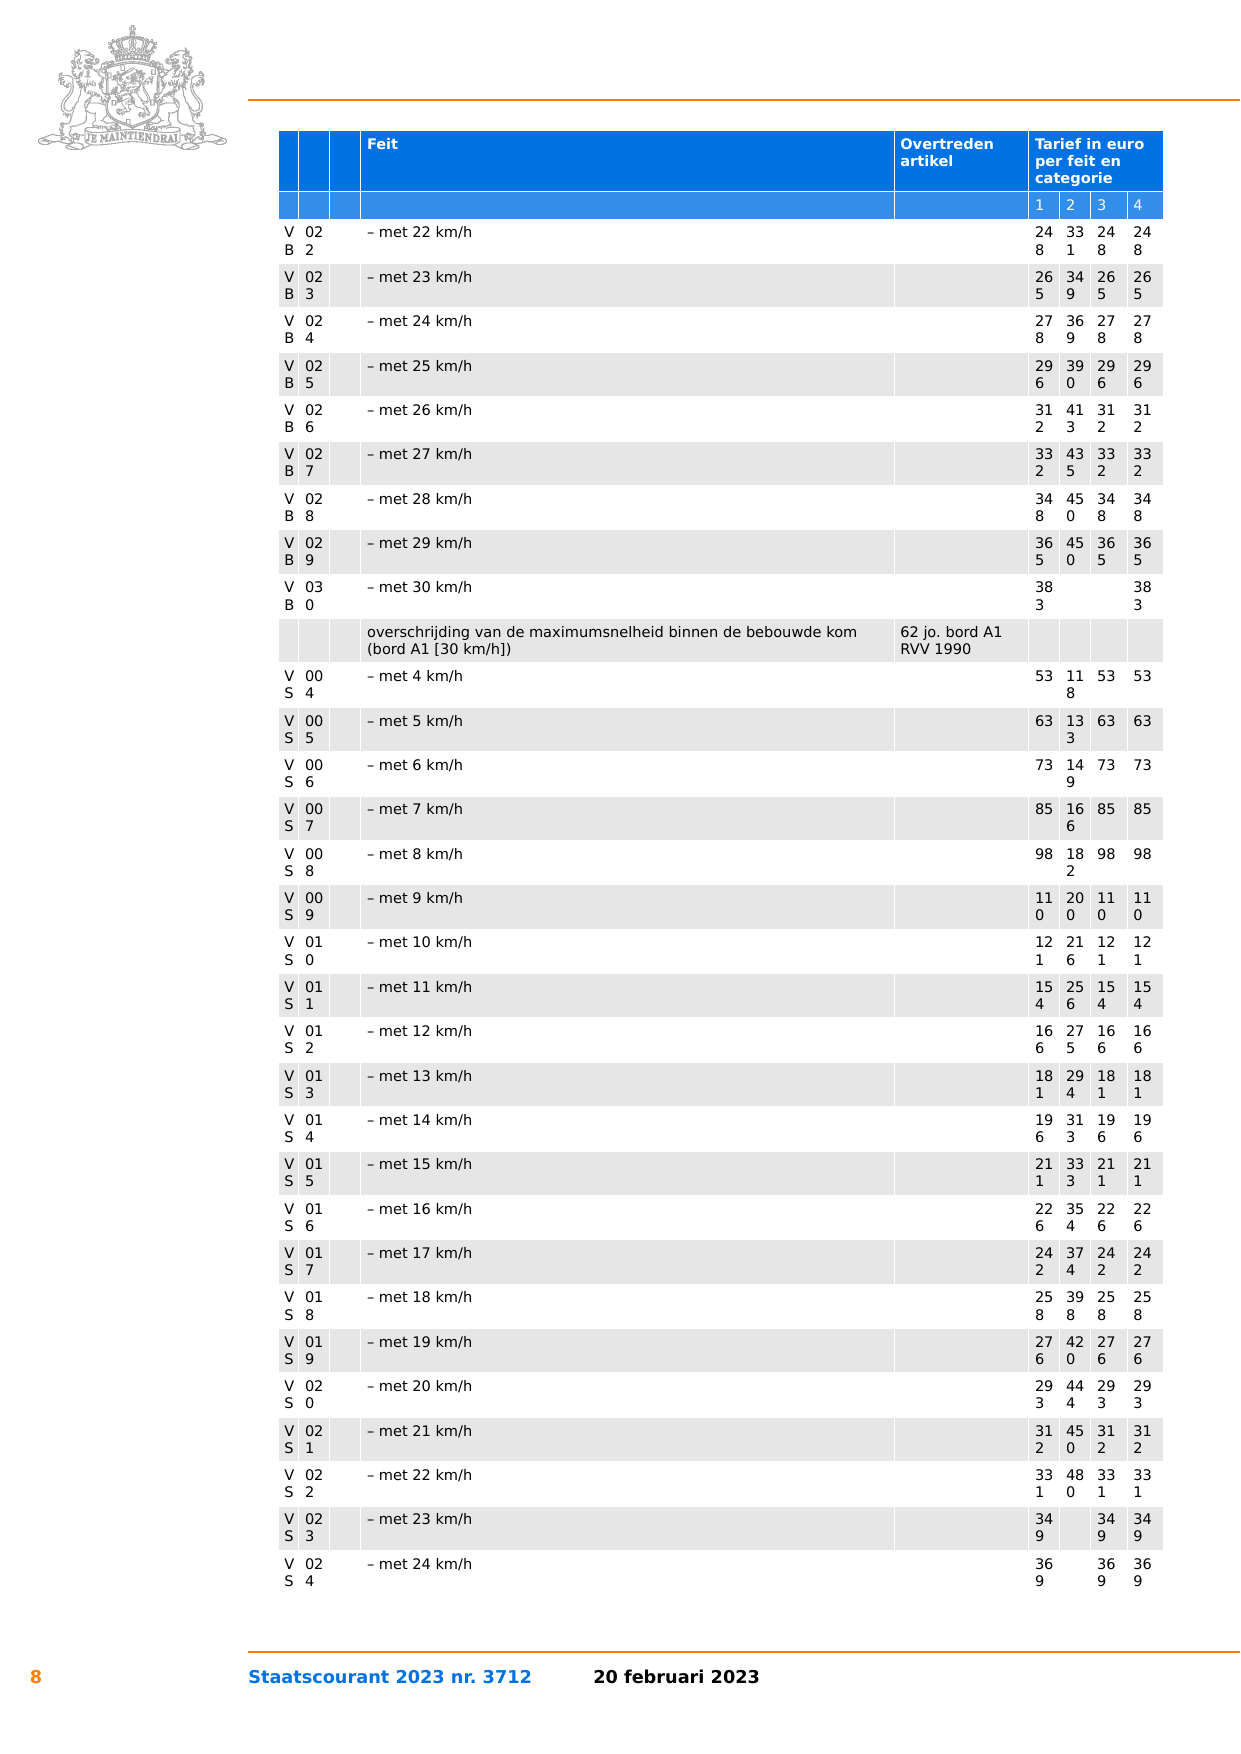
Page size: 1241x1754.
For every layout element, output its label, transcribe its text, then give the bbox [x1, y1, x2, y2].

table_cell VS [279, 841, 298, 884]
table_cell [330, 1152, 360, 1195]
table_cell 008 [299, 841, 329, 884]
table_cell [895, 1240, 1028, 1284]
table_cell 296 [1091, 353, 1127, 396]
table_cell 200 [1060, 885, 1090, 929]
table_cell [895, 1063, 1028, 1106]
table_cell 118 [1060, 664, 1090, 707]
table_cell 226 [1128, 1196, 1163, 1239]
table_cell 133 [1060, 708, 1090, 751]
table_cell [279, 192, 298, 219]
table_cell 331 [1029, 1462, 1059, 1506]
table_cell 312 [1091, 1418, 1127, 1461]
table_cell 369 [1029, 1551, 1059, 1594]
table_cell [895, 974, 1028, 1017]
table_cell – met 26 km/h [361, 397, 894, 441]
table_cell 293 [1091, 1374, 1127, 1417]
table_cell 349 [1091, 1507, 1127, 1550]
table_cell 413 [1060, 397, 1090, 441]
table_cell [895, 930, 1028, 973]
table_cell 012 [299, 1019, 329, 1062]
table_cell 226 [1029, 1196, 1059, 1239]
table_cell [330, 1240, 360, 1284]
table_cell VS [279, 1196, 298, 1239]
table_cell – met 6 km/h [361, 752, 894, 796]
table_cell 293 [1128, 1374, 1163, 1417]
table_cell [1060, 575, 1090, 618]
table_cell 023 [299, 264, 329, 307]
table_cell [330, 974, 360, 1017]
table_cell 242 [1128, 1240, 1163, 1284]
table_cell [330, 1107, 360, 1151]
table_cell VS [279, 708, 298, 751]
table_cell 181 [1029, 1063, 1059, 1106]
table_cell VS [279, 974, 298, 1017]
table_cell 369 [1091, 1551, 1127, 1594]
table_cell 166 [1029, 1019, 1059, 1062]
table_cell 196 [1128, 1107, 1163, 1151]
table_cell [895, 1418, 1028, 1461]
table_cell 348 [1128, 486, 1163, 529]
table_cell 011 [299, 974, 329, 1017]
table_cell – met 27 km/h [361, 442, 894, 485]
table_cell VS [279, 1374, 298, 1417]
table_cell [895, 442, 1028, 485]
table_cell 226 [1091, 1196, 1127, 1239]
table_cell [895, 309, 1028, 352]
table_cell [330, 619, 360, 662]
table_cell [330, 442, 360, 485]
table_cell VS [279, 1329, 298, 1372]
table_cell 349 [1060, 264, 1090, 307]
table_cell 276 [1128, 1329, 1163, 1372]
table_cell – met 9 km/h [361, 885, 894, 929]
table_cell [895, 1507, 1028, 1550]
table_cell [330, 708, 360, 751]
table_cell 85 [1029, 797, 1059, 840]
table_cell 024 [299, 309, 329, 352]
table_cell 435 [1060, 442, 1090, 485]
table_cell 73 [1128, 752, 1163, 796]
table_cell 312 [1029, 397, 1059, 441]
table_cell 211 [1128, 1152, 1163, 1195]
table_cell [895, 708, 1028, 751]
table_cell 265 [1091, 264, 1127, 307]
table_cell VS [279, 664, 298, 707]
table_cell [330, 841, 360, 884]
table_cell 019 [299, 1329, 329, 1372]
table_cell 450 [1060, 1418, 1090, 1461]
table_cell 278 [1091, 309, 1127, 352]
table_cell [330, 930, 360, 973]
table_cell 349 [1029, 1507, 1059, 1550]
table_cell VS [279, 1551, 298, 1594]
table_cell [330, 1285, 360, 1328]
table_cell 354 [1060, 1196, 1090, 1239]
table_cell 029 [299, 530, 329, 574]
table_cell 369 [1060, 309, 1090, 352]
table_cell – met 11 km/h [361, 974, 894, 1017]
table_cell 313 [1060, 1107, 1090, 1151]
table_cell – met 22 km/h [361, 220, 894, 263]
table_cell 383 [1029, 575, 1059, 618]
table_cell 53 [1029, 664, 1059, 707]
table_cell overschrijding van de maximumsnelheid binnen de bebouwde kom (bord A1 [30 km/h]) [361, 619, 894, 662]
table_cell VS [279, 1019, 298, 1062]
table_cell VB [279, 353, 298, 396]
table_cell 024 [299, 1551, 329, 1594]
table_cell 383 [1128, 575, 1163, 618]
table_cell 242 [1029, 1240, 1059, 1284]
table_cell 444 [1060, 1374, 1090, 1417]
table_cell 110 [1128, 885, 1163, 929]
table_cell 265 [1029, 264, 1059, 307]
table_cell [330, 575, 360, 618]
table_cell VS [279, 1240, 298, 1284]
table_cell [895, 1196, 1028, 1239]
table_cell [895, 397, 1028, 441]
table_cell VS [279, 797, 298, 840]
table_cell 450 [1060, 486, 1090, 529]
table_cell 211 [1029, 1152, 1059, 1195]
table_cell 006 [299, 752, 329, 796]
table_cell 005 [299, 708, 329, 751]
table_cell VB [279, 264, 298, 307]
table_cell 275 [1060, 1019, 1090, 1062]
table_cell [895, 530, 1028, 574]
table_cell 332 [1128, 442, 1163, 485]
table_cell [1128, 619, 1163, 662]
table_cell [299, 192, 329, 219]
table_cell 450 [1060, 530, 1090, 574]
table_header [279, 131, 298, 191]
table_cell [1060, 1507, 1090, 1550]
table_cell 331 [1060, 220, 1090, 263]
picture [38, 25, 227, 150]
table_cell 4 [1128, 192, 1163, 219]
table_cell – met 17 km/h [361, 1240, 894, 1284]
table_header [330, 131, 360, 191]
table_cell [895, 1152, 1028, 1195]
table_cell 009 [299, 885, 329, 929]
table_cell 166 [1091, 1019, 1127, 1062]
table_cell [895, 1019, 1028, 1062]
table_cell [330, 1196, 360, 1239]
table_cell 365 [1128, 530, 1163, 574]
table_cell [330, 1063, 360, 1106]
table_cell 349 [1128, 1507, 1163, 1550]
table_cell 63 [1091, 708, 1127, 751]
table_cell 63 [1029, 708, 1059, 751]
table_cell 216 [1060, 930, 1090, 973]
table_cell 276 [1091, 1329, 1127, 1372]
table_cell VS [279, 885, 298, 929]
table_cell [330, 530, 360, 574]
table_cell 53 [1091, 664, 1127, 707]
table_cell 63 [1128, 708, 1163, 751]
table_cell 149 [1060, 752, 1090, 796]
table_cell 018 [299, 1285, 329, 1328]
table_cell 196 [1091, 1107, 1127, 1151]
table_cell 010 [299, 930, 329, 973]
table_cell 85 [1091, 797, 1127, 840]
table_cell 374 [1060, 1240, 1090, 1284]
table_cell VB [279, 309, 298, 352]
table_cell 390 [1060, 353, 1090, 396]
table_cell 248 [1128, 220, 1163, 263]
table_cell 348 [1091, 486, 1127, 529]
table_cell 121 [1029, 930, 1059, 973]
table_cell – met 16 km/h [361, 1196, 894, 1239]
table_cell [1091, 619, 1127, 662]
table_cell 365 [1029, 530, 1059, 574]
table_cell 030 [299, 575, 329, 618]
table_cell 248 [1091, 220, 1127, 263]
table_cell 181 [1128, 1063, 1163, 1106]
table_cell 014 [299, 1107, 329, 1151]
table_cell [330, 486, 360, 529]
table_cell [299, 619, 329, 662]
table_cell [330, 1329, 360, 1372]
table_header Tarief in euro per feit en categorie [1029, 131, 1163, 191]
table_cell 333 [1060, 1152, 1090, 1195]
table_cell 248 [1029, 220, 1059, 263]
table_cell – met 23 km/h [361, 264, 894, 307]
table_cell [895, 353, 1028, 396]
table_cell [895, 220, 1028, 263]
table_cell [895, 752, 1028, 796]
table_cell – met 10 km/h [361, 930, 894, 973]
table_cell VS [279, 1507, 298, 1550]
table_cell 365 [1091, 530, 1127, 574]
table_cell 53 [1128, 664, 1163, 707]
table_cell [895, 575, 1028, 618]
table_cell [895, 486, 1028, 529]
table_cell [895, 664, 1028, 707]
table_cell 021 [299, 1418, 329, 1461]
table_cell [330, 1462, 360, 1506]
table_header [299, 131, 329, 191]
table_cell [330, 353, 360, 396]
table_cell – met 25 km/h [361, 353, 894, 396]
table_cell – met 14 km/h [361, 1107, 894, 1151]
table_cell [895, 1374, 1028, 1417]
table_cell 85 [1128, 797, 1163, 840]
table_cell [330, 220, 360, 263]
table_cell 278 [1128, 309, 1163, 352]
table_cell 258 [1128, 1285, 1163, 1328]
table_cell – met 28 km/h [361, 486, 894, 529]
table_cell 020 [299, 1374, 329, 1417]
table_cell VB [279, 530, 298, 574]
table_cell 296 [1029, 353, 1059, 396]
table_cell – met 12 km/h [361, 1019, 894, 1062]
table_cell – met 15 km/h [361, 1152, 894, 1195]
table_cell [330, 192, 360, 219]
table_cell 348 [1029, 486, 1059, 529]
table_cell [895, 1285, 1028, 1328]
table_cell [895, 192, 1028, 219]
table_cell – met 5 km/h [361, 708, 894, 751]
table_cell 294 [1060, 1063, 1090, 1106]
table_cell 004 [299, 664, 329, 707]
table_cell 369 [1128, 1551, 1163, 1594]
table_cell 022 [299, 220, 329, 263]
table_cell [330, 397, 360, 441]
table_cell 293 [1029, 1374, 1059, 1417]
table_cell 154 [1128, 974, 1163, 1017]
table_cell 110 [1029, 885, 1059, 929]
table_cell – met 19 km/h [361, 1329, 894, 1372]
table_cell 211 [1091, 1152, 1127, 1195]
table_cell 1 [1029, 192, 1059, 219]
table_cell 276 [1029, 1329, 1059, 1372]
table_cell [330, 885, 360, 929]
table_header Overtreden artikel [895, 131, 1028, 191]
table_cell – met 20 km/h [361, 1374, 894, 1417]
table_cell [330, 664, 360, 707]
table_cell VB [279, 397, 298, 441]
table_cell [330, 1507, 360, 1550]
table_cell 017 [299, 1240, 329, 1284]
table_cell 007 [299, 797, 329, 840]
table_cell VB [279, 220, 298, 263]
table_cell [330, 797, 360, 840]
table_cell – met 8 km/h [361, 841, 894, 884]
table_cell – met 7 km/h [361, 797, 894, 840]
table_cell [330, 309, 360, 352]
table_cell – met 23 km/h [361, 1507, 894, 1550]
table_cell 480 [1060, 1462, 1090, 1506]
table_cell – met 18 km/h [361, 1285, 894, 1328]
table_cell 023 [299, 1507, 329, 1550]
table_cell [895, 797, 1028, 840]
table_cell 278 [1029, 309, 1059, 352]
table_cell 398 [1060, 1285, 1090, 1328]
table_cell 015 [299, 1152, 329, 1195]
table_cell VB [279, 486, 298, 529]
table_cell 332 [1091, 442, 1127, 485]
table_cell VS [279, 1152, 298, 1195]
table_cell 154 [1029, 974, 1059, 1017]
table_cell VS [279, 1462, 298, 1506]
table_cell 312 [1091, 397, 1127, 441]
table_cell 73 [1029, 752, 1059, 796]
table_cell 332 [1029, 442, 1059, 485]
table_cell VS [279, 1285, 298, 1328]
table_cell [330, 1418, 360, 1461]
table_cell VS [279, 752, 298, 796]
table_cell VB [279, 575, 298, 618]
table_cell [895, 1107, 1028, 1151]
table_cell 296 [1128, 353, 1163, 396]
table_cell 98 [1128, 841, 1163, 884]
table_cell VB [279, 442, 298, 485]
table_cell 2 [1060, 192, 1090, 219]
table_cell [895, 1462, 1028, 1506]
table_cell 265 [1128, 264, 1163, 307]
table_cell 312 [1128, 1418, 1163, 1461]
table_cell [895, 885, 1028, 929]
table_cell 025 [299, 353, 329, 396]
table_cell [330, 1019, 360, 1062]
table_cell 98 [1029, 841, 1059, 884]
table_cell 258 [1029, 1285, 1059, 1328]
table_cell [330, 752, 360, 796]
table_header Feit [361, 131, 894, 191]
table_cell 242 [1091, 1240, 1127, 1284]
table_cell – met 24 km/h [361, 309, 894, 352]
table_cell 121 [1091, 930, 1127, 973]
table_cell – met 4 km/h [361, 664, 894, 707]
table_cell 331 [1091, 1462, 1127, 1506]
table_cell 258 [1091, 1285, 1127, 1328]
table_cell [1060, 619, 1090, 662]
table_cell [330, 264, 360, 307]
table_cell 166 [1060, 797, 1090, 840]
table_cell 121 [1128, 930, 1163, 973]
table_cell 182 [1060, 841, 1090, 884]
table_cell [1029, 619, 1059, 662]
table_cell [895, 264, 1028, 307]
table_cell [330, 1374, 360, 1417]
table_cell – met 29 km/h [361, 530, 894, 574]
table_cell 62 jo. bord A1 RVV 1990 [895, 619, 1028, 662]
table_cell 166 [1128, 1019, 1163, 1062]
table_cell VS [279, 930, 298, 973]
table_cell – met 24 km/h [361, 1551, 894, 1594]
table_cell [1060, 1551, 1090, 1594]
table_cell 98 [1091, 841, 1127, 884]
table_cell [279, 619, 298, 662]
table_cell 181 [1091, 1063, 1127, 1106]
table_cell 3 [1091, 192, 1127, 219]
table_cell 73 [1091, 752, 1127, 796]
table_cell – met 13 km/h [361, 1063, 894, 1106]
table_cell 026 [299, 397, 329, 441]
table_cell 312 [1128, 397, 1163, 441]
table_cell 256 [1060, 974, 1090, 1017]
table_cell 312 [1029, 1418, 1059, 1461]
table_cell 196 [1029, 1107, 1059, 1151]
table_cell 154 [1091, 974, 1127, 1017]
table_cell 022 [299, 1462, 329, 1506]
table_cell VS [279, 1107, 298, 1151]
table_cell 110 [1091, 885, 1127, 929]
table_cell – met 22 km/h [361, 1462, 894, 1506]
table_cell 013 [299, 1063, 329, 1106]
table_cell 331 [1128, 1462, 1163, 1506]
table_cell [330, 1551, 360, 1594]
table_cell 420 [1060, 1329, 1090, 1372]
table_cell 028 [299, 486, 329, 529]
table_cell 016 [299, 1196, 329, 1239]
table_cell [895, 1551, 1028, 1594]
table_cell [361, 192, 894, 219]
table_cell [895, 1329, 1028, 1372]
table_cell VS [279, 1063, 298, 1106]
table_cell [895, 841, 1028, 884]
table_cell – met 30 km/h [361, 575, 894, 618]
table_cell 027 [299, 442, 329, 485]
table_cell – met 21 km/h [361, 1418, 894, 1461]
table_cell VS [279, 1418, 298, 1461]
table_cell [1091, 575, 1127, 618]
